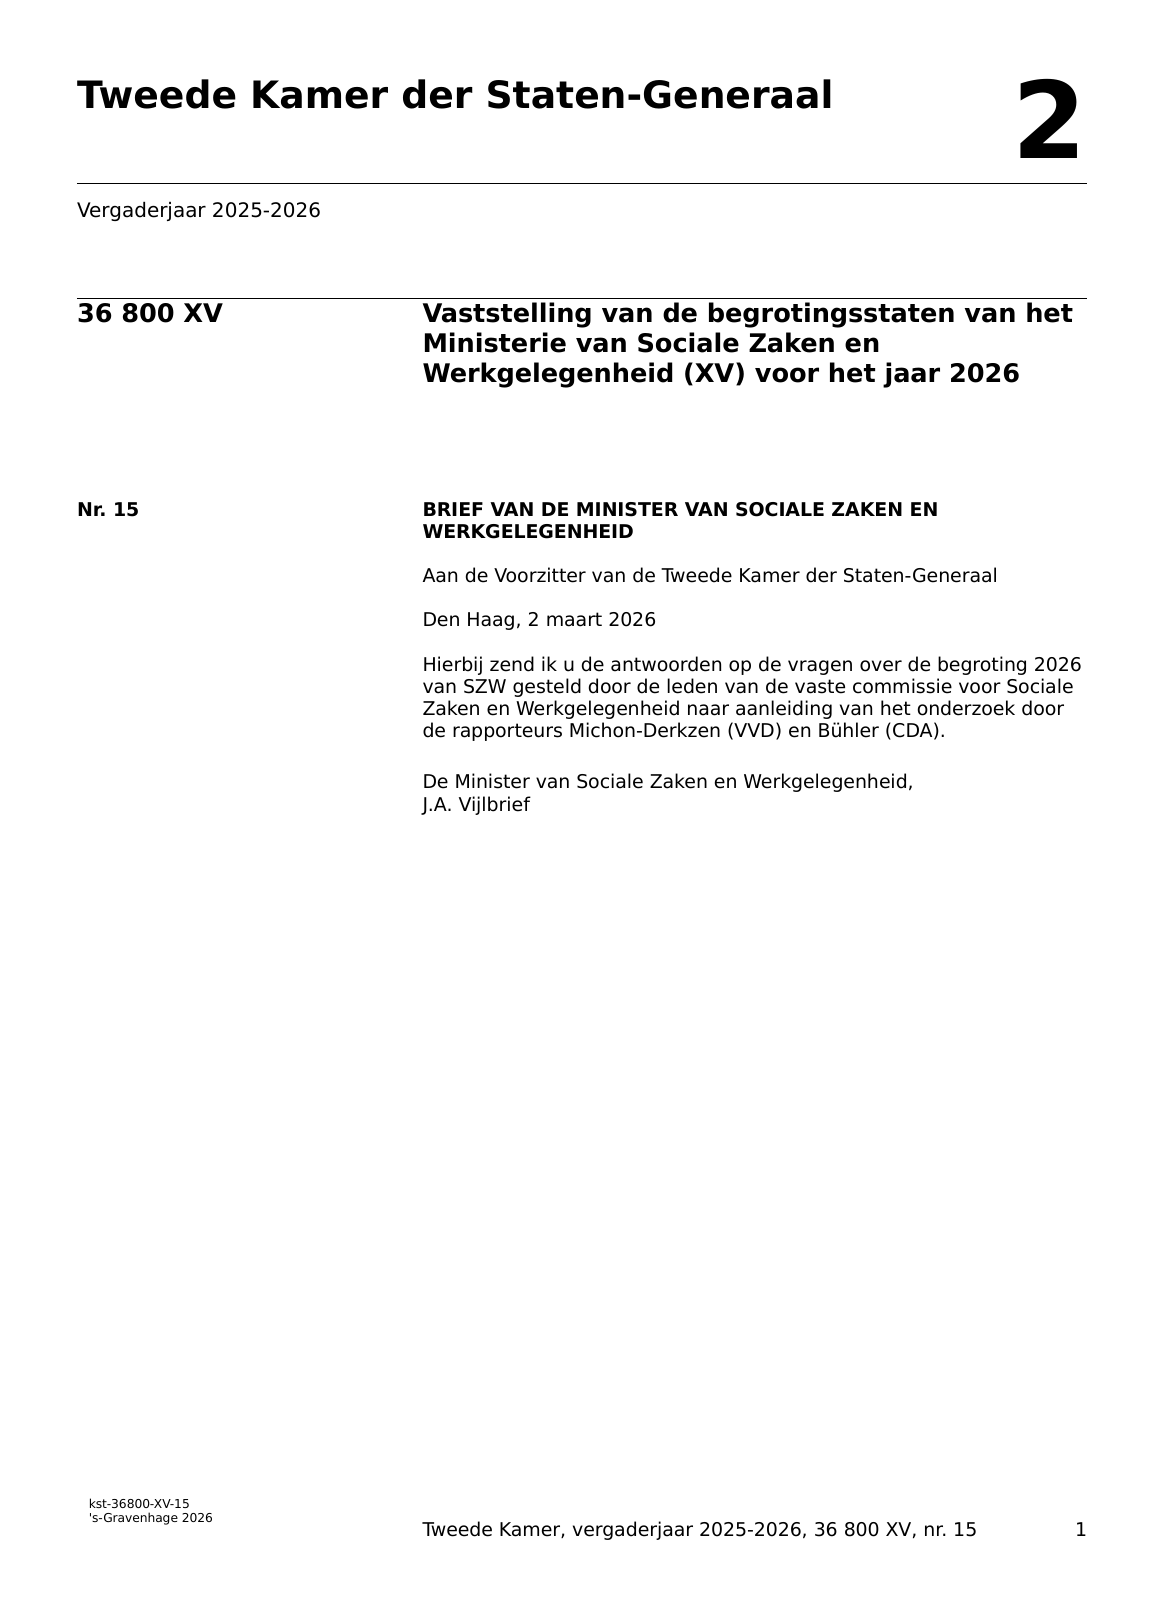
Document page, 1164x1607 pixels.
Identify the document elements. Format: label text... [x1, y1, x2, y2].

subtitle 36 800 XV Vaststelling van de begrotingsstaten van het Ministerie van Sociale Zaken en Werkgelegenheid (XV) voor het jaar 2026 [77, 299, 1087, 388]
table_header 2 [886, 59, 1087, 183]
text kst-36800-XV-15 [88, 1497, 323, 1511]
text Den Haag, 2 maart 2026 [422, 609, 1087, 631]
text De Minister van Sociale Zaken en Werkgelegenheid, J.A. Vijlbrief [422, 771, 1087, 815]
table_header Tweede Kamer der Staten-Generaal [77, 59, 886, 183]
subtitle Nr. 15 BRIEF VAN DE MINISTER VAN SOCIALE ZAKEN EN WERKGELEGENHEID [77, 499, 1087, 543]
text 's-Gravenhage 2026 [88, 1511, 323, 1525]
text Aan de Voorzitter van de Tweede Kamer der Staten-Generaal [422, 565, 1087, 587]
text Hierbij zend ik u de antwoorden op de vragen over de begroting 2026 van SZW gesteld door de leden van de vaste commissie voor Sociale Zaken en Werkgelegenheid naar aanleiding van het onderzoek door de rapporteurs Michon-Derkzen (VVD) en Bühler (CDA). [422, 653, 1087, 741]
table_cell Vergaderjaar 2025-2026 [77, 184, 1087, 298]
